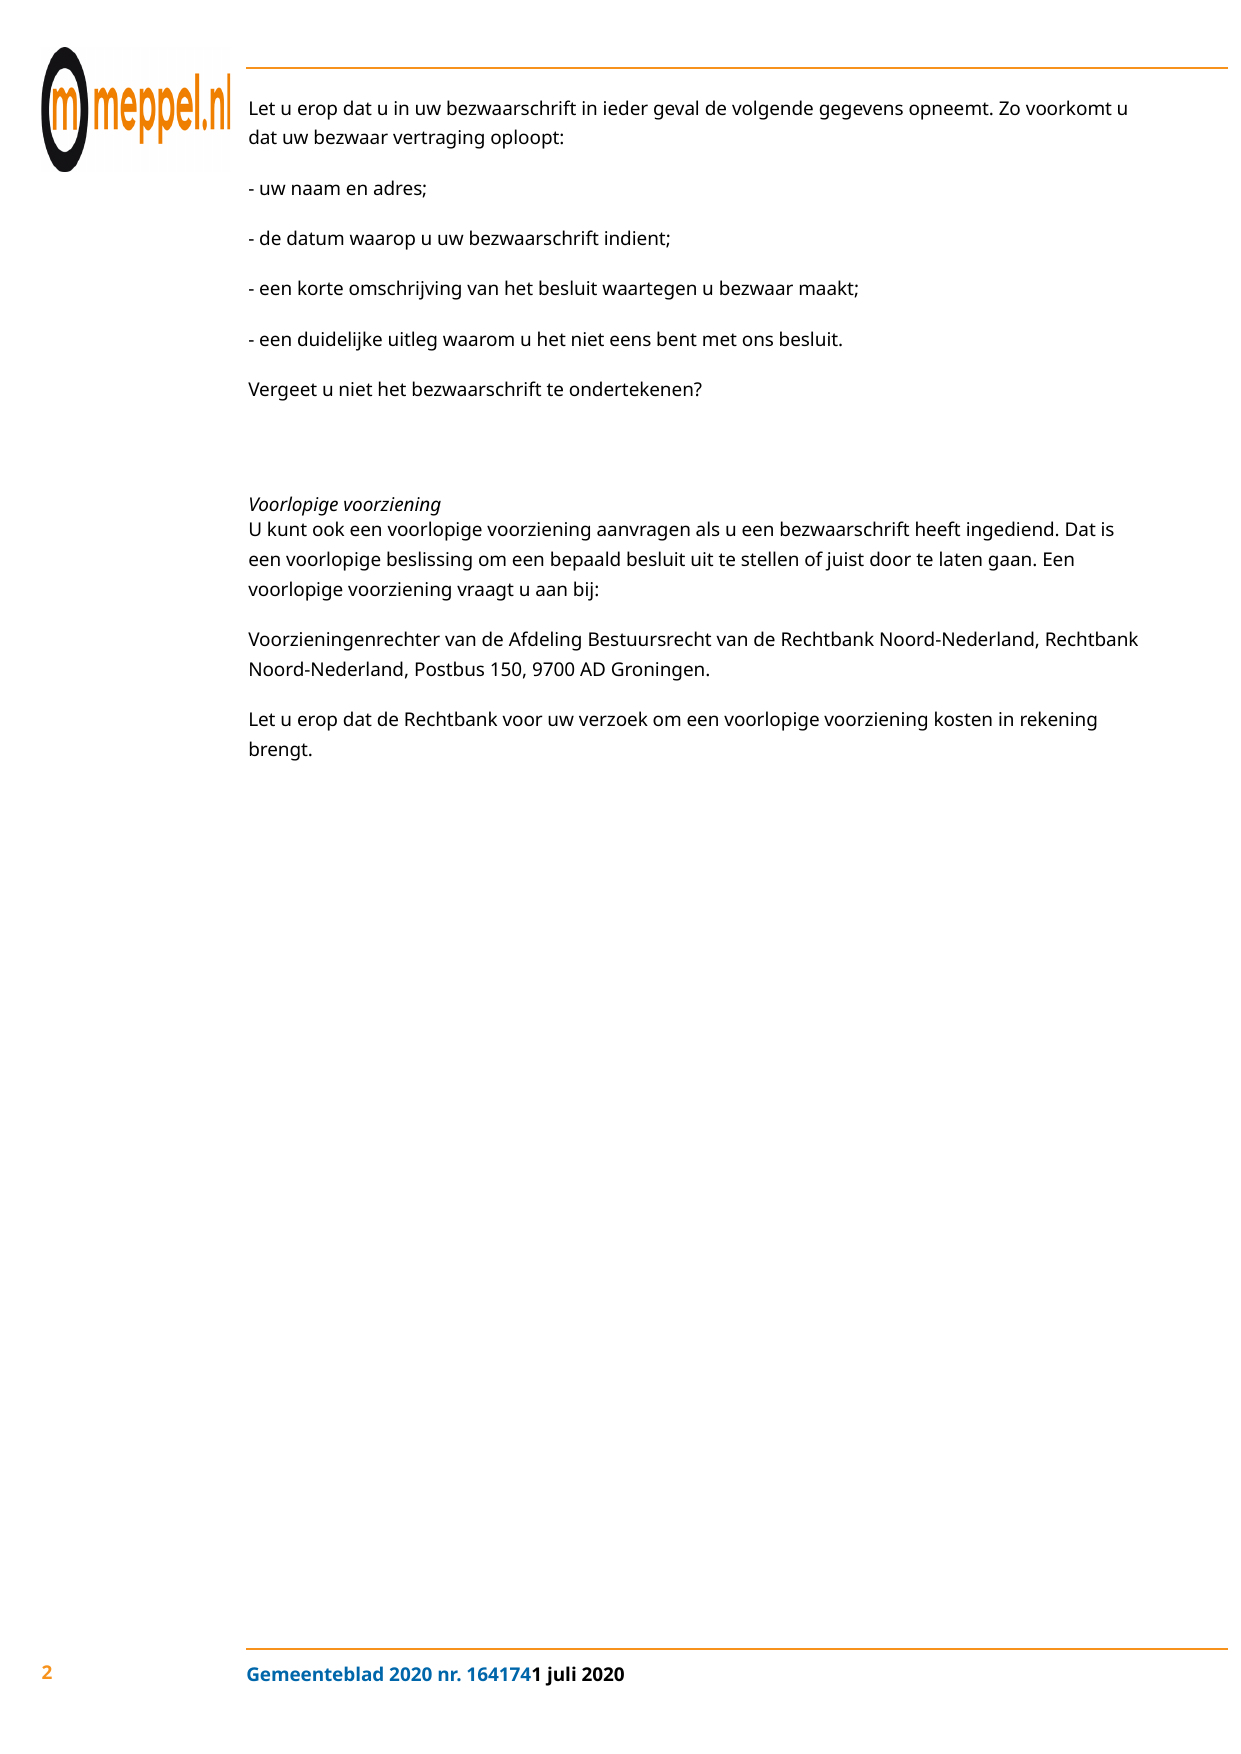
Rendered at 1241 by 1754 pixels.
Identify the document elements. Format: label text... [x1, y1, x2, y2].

text Voorzieningenrechter van de Afdeling Bestuursrecht van de Rechtbank Noord-Nederland, Rechtbank Noord-Nederland, Postbus 150, 9700 AD Groningen. [248, 626, 1152, 681]
text - een korte omschrijving van het besluit waartegen u bezwaar maakt; [248, 276, 1152, 301]
text Let u erop dat u in uw bezwaarschrift in ieder geval de volgende gegevens opneemt. Zo voorkomt u dat uw bezwaar vertraging oploopt: [248, 95, 1152, 150]
text Vergeet u niet het bezwaarschrift te ondertekenen? [248, 376, 1152, 402]
text U kunt ook een voorlopige voorziening aanvragen als u een bezwaarschrift heeft ingediend. Dat is een voorlopige beslissing om een bepaald besluit uit te stellen of juist door te laten gaan. Een voorlopige voorziening vraagt u aan bij: [248, 517, 1152, 601]
text Voorlopige voorziening [248, 491, 1152, 517]
text - de datum waarop u uw bezwaarschrift indient; [248, 225, 1152, 251]
text - een duidelijke uitleg waarom u het niet eens bent met ons besluit. [248, 326, 1152, 352]
text - uw naam en adres; [248, 175, 1152, 201]
text Let u erop dat de Rechtbank voor uw verzoek om een voorlopige voorziening kosten in rekening brengt. [248, 706, 1152, 761]
picture [41, 47, 231, 172]
